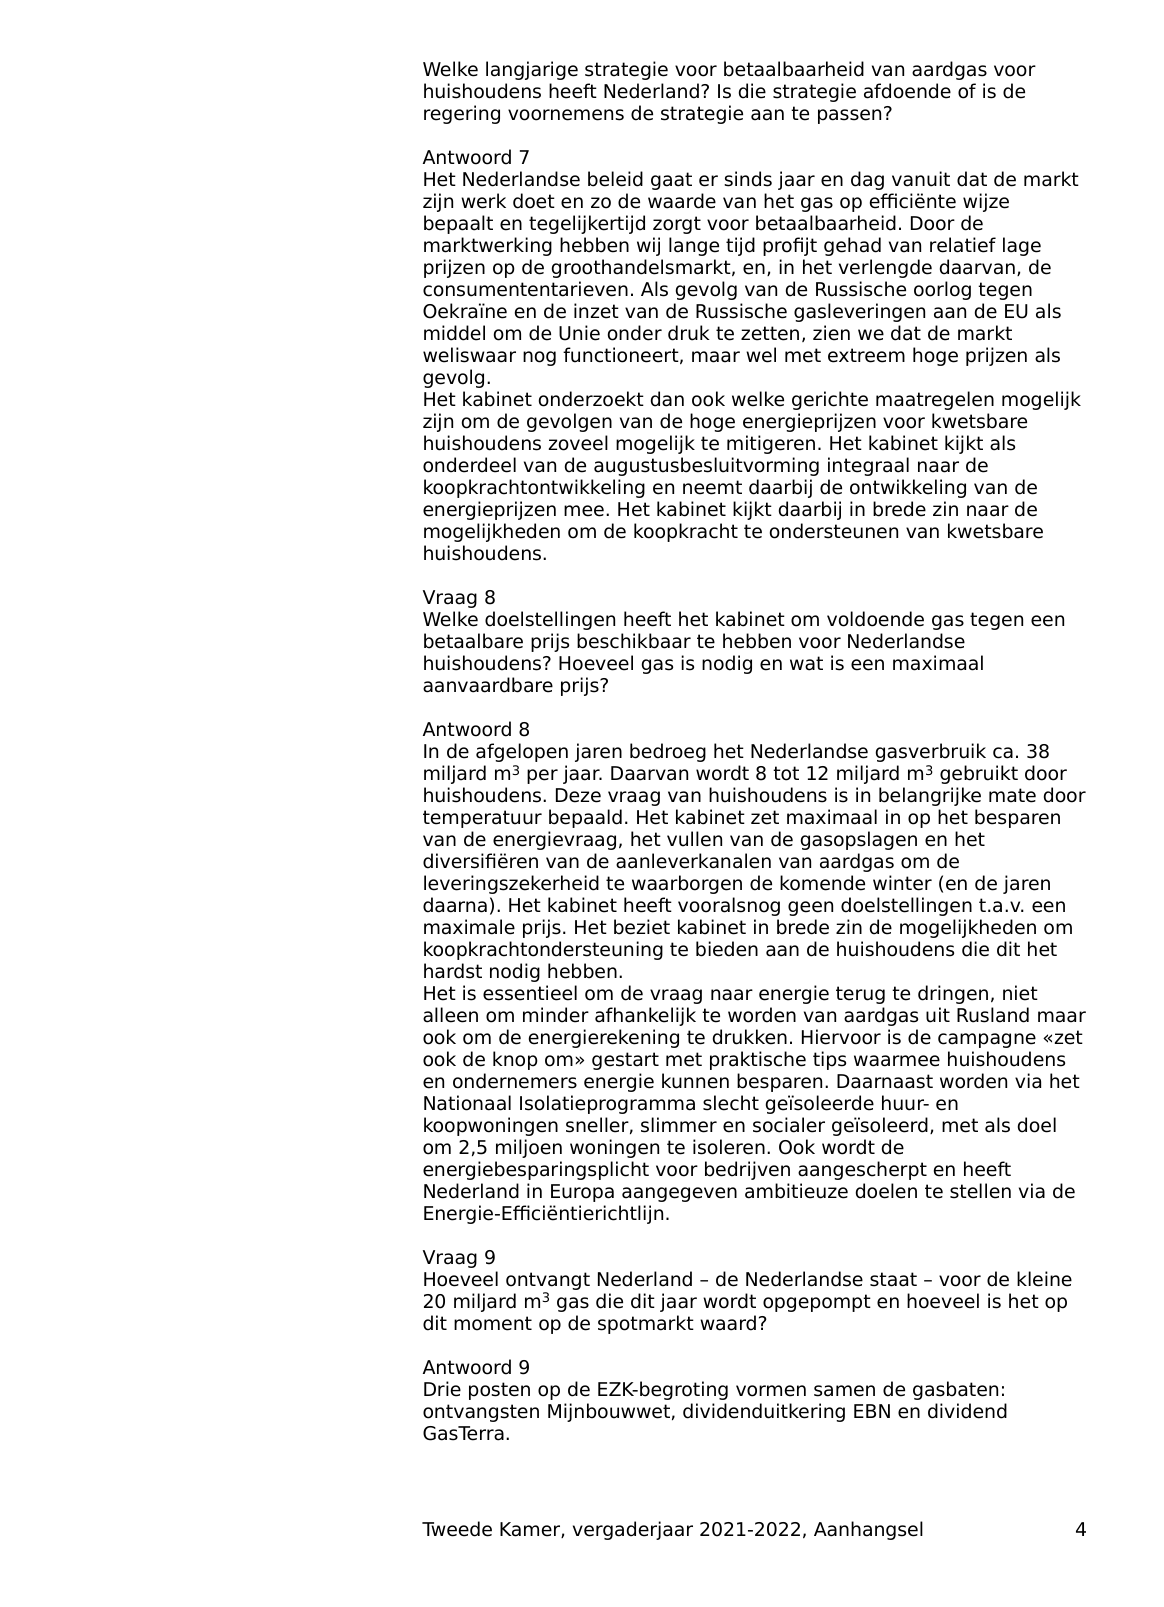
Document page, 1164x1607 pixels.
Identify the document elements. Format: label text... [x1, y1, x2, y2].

text Hoeveel ontvangt Nederland – de Nederlandse staat – voor de kleine 20 miljard m3 gas die dit jaar wordt opgepompt en hoeveel is het op dit moment op de spotmarkt waard? [422, 1269, 1087, 1335]
text In de afgelopen jaren bedroeg het Nederlandse gasverbruik ca. 38 miljard m3 per jaar. Daarvan wordt 8 tot 12 miljard m3 gebruikt door huishoudens. Deze vraag van huishoudens is in belangrijke mate door temperatuur bepaald. Het kabinet zet maximaal in op het besparen van de energievraag, het vullen van de gasopslagen en het diversifiëren van de aanleverkanalen van aardgas om de leveringszekerheid te waarborgen de komende winter (en de jaren daarna). Het kabinet heeft vooralsnog geen doelstellingen t.a.v. een maximale prijs. Het beziet kabinet in brede zin de mogelijkheden om koopkrachtondersteuning te bieden aan de huishoudens die dit het hardst nodig hebben. [422, 741, 1087, 983]
text Antwoord 9 [422, 1357, 1087, 1379]
text Vraag 9 [422, 1247, 1087, 1269]
text Het Nederlandse beleid gaat er sinds jaar en dag vanuit dat de markt zijn werk doet en zo de waarde van het gas op efficiënte wijze bepaalt en tegelijkertijd zorgt voor betaalbaarheid. Door de marktwerking hebben wij lange tijd profijt gehad van relatief lage prijzen op de groothandelsmarkt, en, in het verlengde daarvan, de consumententarieven. Als gevolg van de Russische oorlog tegen Oekraïne en de inzet van de Russische gasleveringen aan de EU als middel om de Unie onder druk te zetten, zien we dat de markt weliswaar nog functioneert, maar wel met extreem hoge prijzen als gevolg. [422, 169, 1087, 389]
text Antwoord 7 [422, 147, 1087, 169]
text Het kabinet onderzoekt dan ook welke gerichte maatregelen mogelijk zijn om de gevolgen van de hoge energieprijzen voor kwetsbare huishoudens zoveel mogelijk te mitigeren. Het kabinet kijkt als onderdeel van de augustusbesluitvorming integraal naar de koopkrachtontwikkeling en neemt daarbij de ontwikkeling van de energieprijzen mee. Het kabinet kijkt daarbij in brede zin naar de mogelijkheden om de koopkracht te ondersteunen van kwetsbare huishoudens. [422, 389, 1087, 565]
text Het is essentieel om de vraag naar energie terug te dringen, niet alleen om minder afhankelijk te worden van aardgas uit Rusland maar ook om de energierekening te drukken. Hiervoor is de campagne «zet ook de knop om» gestart met praktische tips waarmee huishoudens en ondernemers energie kunnen besparen. Daarnaast worden via het Nationaal Isolatieprogramma slecht geïsoleerde huur- en koopwoningen sneller, slimmer en socialer geïsoleerd, met als doel om 2,5 miljoen woningen te isoleren. Ook wordt de energiebesparingsplicht voor bedrijven aangescherpt en heeft Nederland in Europa aangegeven ambitieuze doelen te stellen via de Energie-Efficiëntierichtlijn. [422, 983, 1087, 1224]
text Antwoord 8 [422, 719, 1087, 741]
text Welke doelstellingen heeft het kabinet om voldoende gas tegen een betaalbare prijs beschikbaar te hebben voor Nederlandse huishoudens? Hoeveel gas is nodig en wat is een maximaal aanvaardbare prijs? [422, 609, 1087, 697]
text Welke langjarige strategie voor betaalbaarheid van aardgas voor huishoudens heeft Nederland? Is die strategie afdoende of is de regering voornemens de strategie aan te passen? [422, 59, 1087, 125]
text Vraag 8 [422, 587, 1087, 609]
text Drie posten op de EZK-begroting vormen samen de gasbaten: ontvangsten Mijnbouwwet, dividenduitkering EBN en dividend GasTerra. [422, 1379, 1087, 1445]
